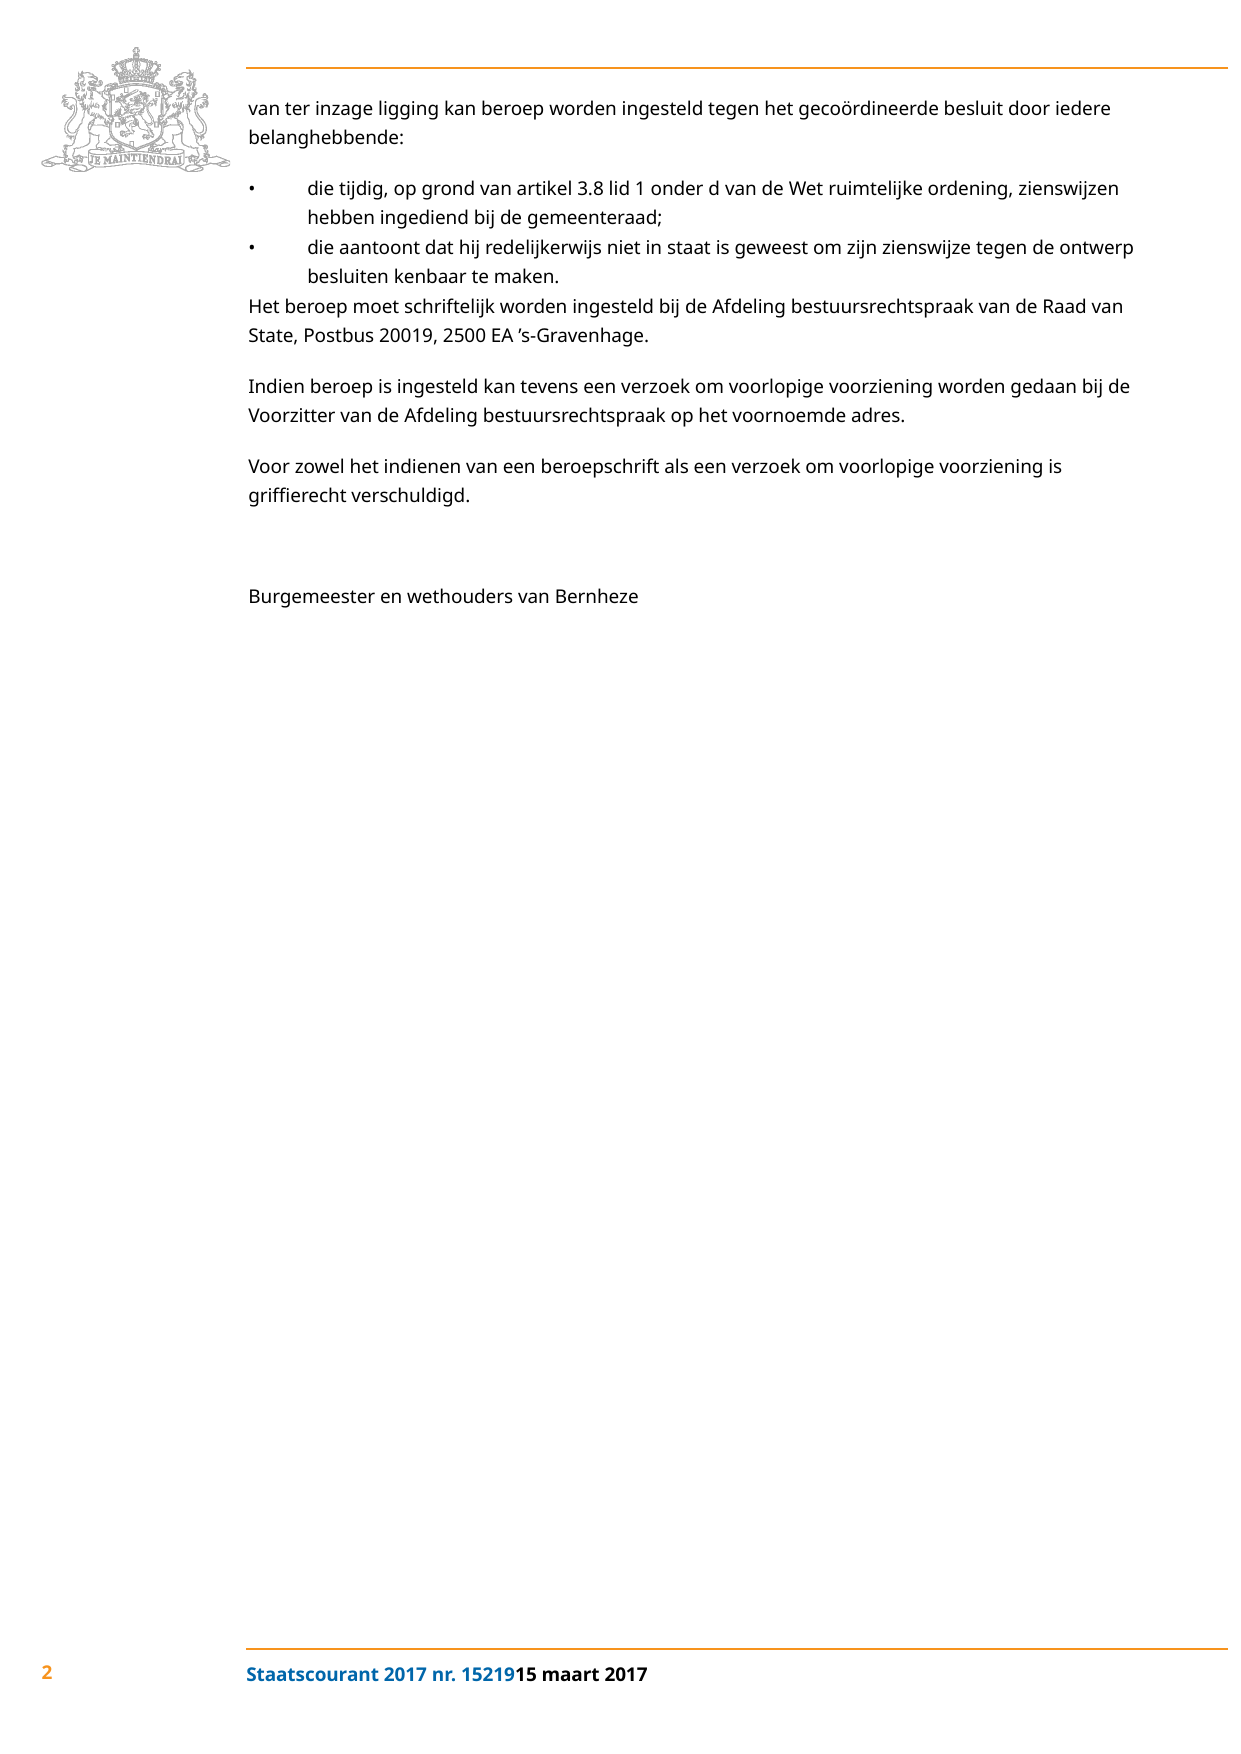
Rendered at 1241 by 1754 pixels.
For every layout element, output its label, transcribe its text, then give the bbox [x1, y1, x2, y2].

list die aantoont dat hij redelijkerwijs niet in staat is geweest om zijn zienswijze tegen de ontwerp besluiten kenbaar te maken. [248, 234, 1152, 289]
text Voor zowel het indienen van een beroepschrift als een verzoek om voorlopige voorziening is griffierecht verschuldigd. [248, 453, 1152, 508]
text Burgemeester en wethouders van Bernheze [248, 583, 1152, 609]
text van ter inzage ligging kan beroep worden ingesteld tegen het gecoördineerde besluit door iedere belanghebbende: [248, 95, 1152, 150]
text Het beroep moet schriftelijk worden ingesteld bij de Afdeling bestuursrechtspraak van de Raad van State, Postbus 20019, 2500 EA ’s-Gravenhage. [248, 293, 1152, 348]
picture [41, 47, 231, 172]
list die tijdig, op grond van artikel 3.8 lid 1 onder d van de Wet ruimtelijke ordening, zienswijzen hebben ingediend bij de gemeenteraad; [248, 175, 1152, 230]
text Indien beroep is ingesteld kan tevens een verzoek om voorlopige voorziening worden gedaan bij de Voorzitter van de Afdeling bestuursrechtspraak op het voornoemde adres. [248, 373, 1152, 428]
